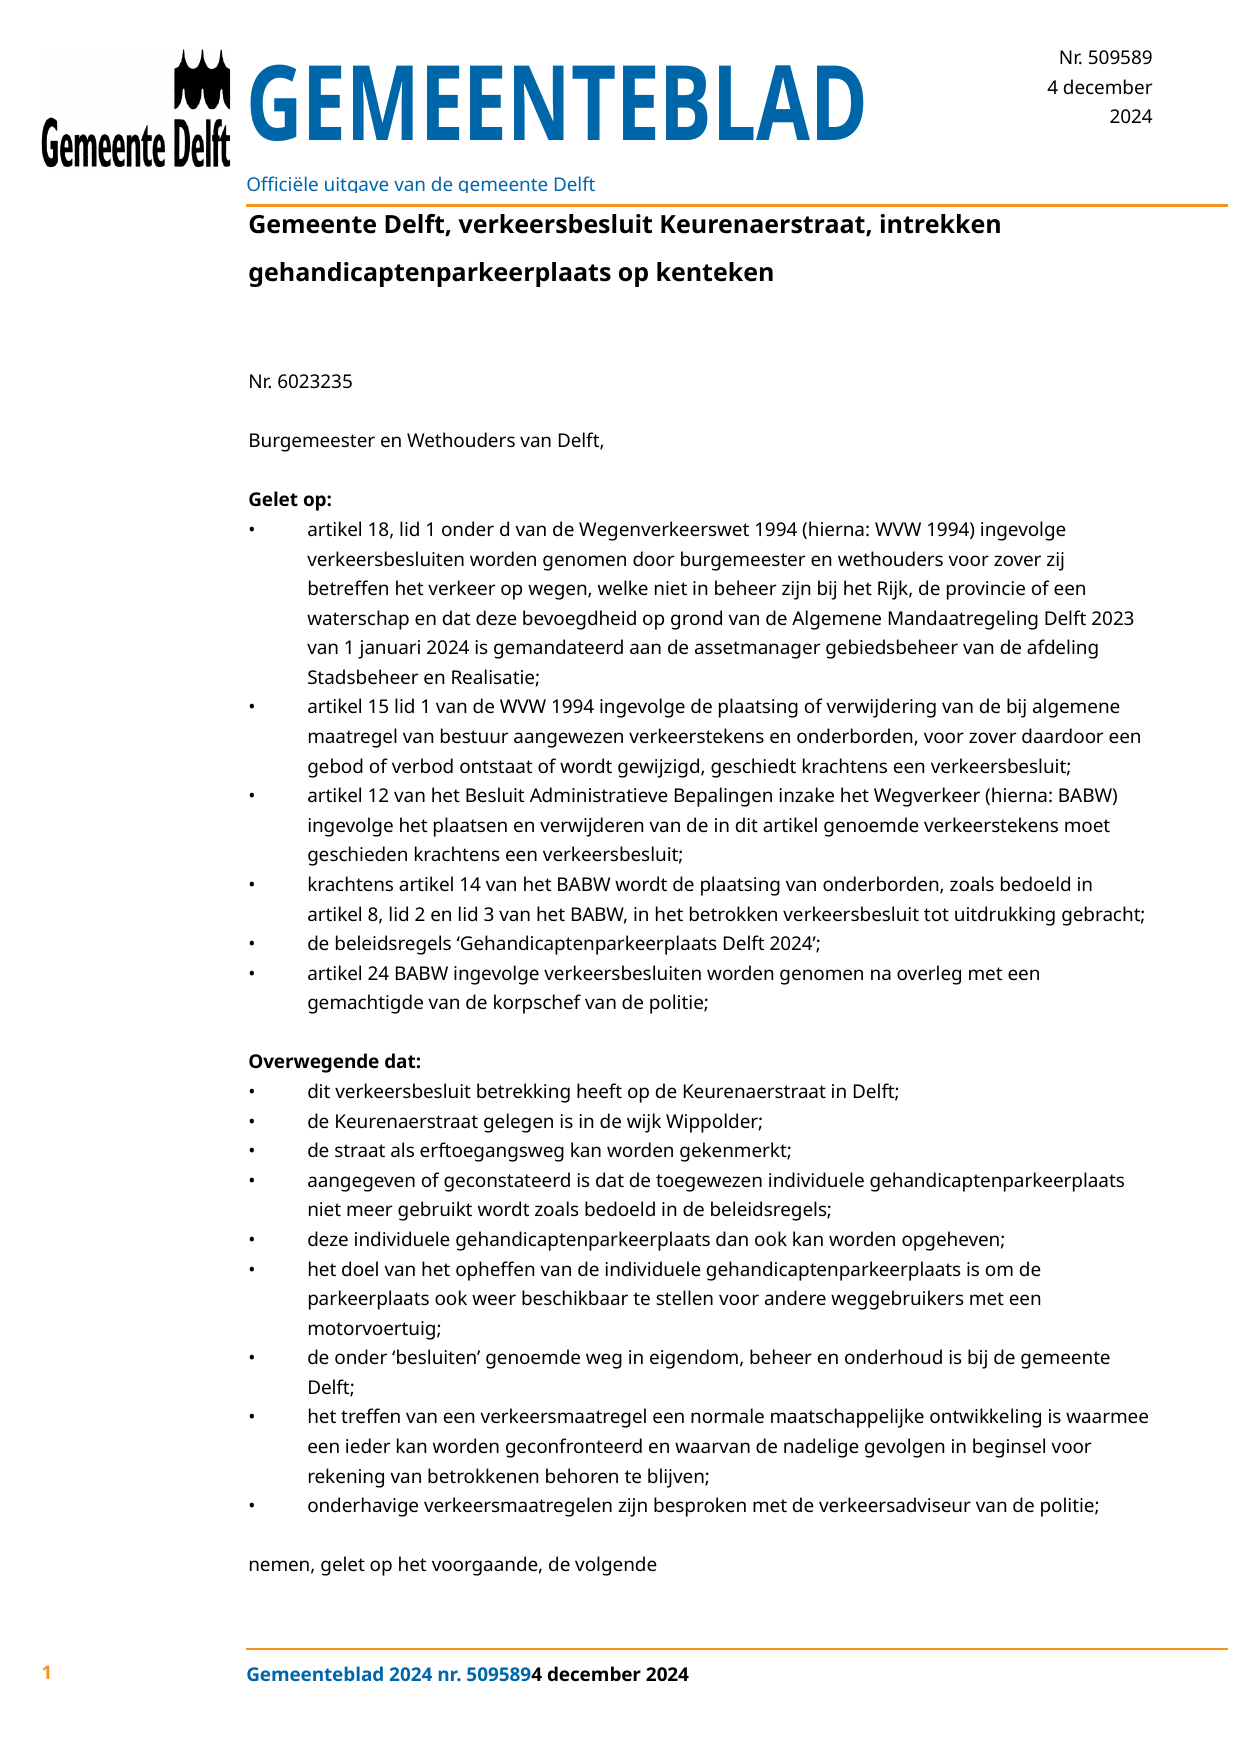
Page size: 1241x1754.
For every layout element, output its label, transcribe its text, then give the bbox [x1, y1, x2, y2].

text Gelet op: [248, 487, 1152, 512]
list dit verkeersbesluit betrekking heeft op de Keurenaerstraat in Delft; [248, 1078, 1152, 1104]
list het doel van het opheffen van de individuele gehandicaptenparkeerplaats is om de parkeerplaats ook weer beschikbaar te stellen voor andere weggebruikers met een motorvoertuig; [248, 1256, 1152, 1341]
list artikel 18, lid 1 onder d van de Wegenverkeerswet 1994 (hierna: WVW 1994) ingevolge verkeersbesluiten worden genomen door burgemeester en wethouders voor zover zij betreffen het verkeer op wegen, welke niet in beheer zijn bij het Rijk, de provincie of een waterschap en dat deze bevoegdheid op grond van de Algemene Mandaatregeling Delft 2023 van 1 januari 2024 is gemandateerd aan de assetmanager gebiedsbeheer van de afdeling Stadsbeheer en Realisatie; [248, 516, 1152, 690]
list artikel 15 lid 1 van de WVW 1994 ingevolge de plaatsing of verwijdering van de bij algemene maatregel van bestuur aangewezen verkeerstekens en onderborden, voor zover daardoor een gebod of verbod ontstaat of wordt gewijzigd, geschiedt krachtens een verkeersbesluit; [248, 694, 1152, 778]
list deze individuele gehandicaptenparkeerplaats dan ook kan worden opgeheven; [248, 1226, 1152, 1252]
list aangegeven of geconstateerd is dat de toegewezen individuele gehandicaptenparkeerplaats niet meer gebruikt wordt zoals bedoeld in de beleidsregels; [248, 1167, 1152, 1222]
list het treffen van een verkeersmaatregel een normale maatschappelijke ontwikkeling is waarmee een ieder kan worden geconfronteerd en waarvan de nadelige gevolgen in beginsel voor rekening van betrokkenen behoren te blijven; [248, 1404, 1152, 1488]
list onderhavige verkeersmaatregelen zijn besproken met de verkeersadviseur van de politie; [248, 1492, 1152, 1518]
list de onder ‘besluiten’ genoemde weg in eigendom, beheer en onderhoud is bij de gemeente Delft; [248, 1344, 1152, 1400]
picture [41, 47, 231, 172]
list de straat als erftoegangsweg kan worden gekenmerkt; [248, 1137, 1152, 1163]
text Gemeente Delft, verkeersbesluit Keurenaerstraat, intrekken gehandicaptenparkeerplaats op kenteken [248, 207, 1152, 288]
list artikel 24 BABW ingevolge verkeersbesluiten worden genomen na overleg met een gemachtigde van de korpschef van de politie; [248, 960, 1152, 1015]
list artikel 12 van het Besluit Administratieve Bepalingen inzake het Wegverkeer (hierna: BABW) ingevolge het plaatsen en verwijderen van de in dit artikel genoemde verkeerstekens moet geschieden krachtens een verkeersbesluit; [248, 782, 1152, 867]
list de Keurenaerstraat gelegen is in de wijk Wippolder; [248, 1108, 1152, 1133]
list de beleidsregels ‘Gehandicaptenparkeerplaats Delft 2024’; [248, 930, 1152, 956]
text Burgemeester en Wethouders van Delft, [248, 427, 1152, 453]
list krachtens artikel 14 van het BABW wordt de plaatsing van onderborden, zoals bedoeld in artikel 8, lid 2 en lid 3 van het BABW, in het betrokken verkeersbesluit tot uitdrukking gebracht; [248, 871, 1152, 926]
text Overwegende dat: [248, 1049, 1152, 1074]
text nemen, gelet op het voorgaande, de volgende [248, 1552, 1152, 1577]
text Nr. 6023235 [248, 368, 1152, 394]
